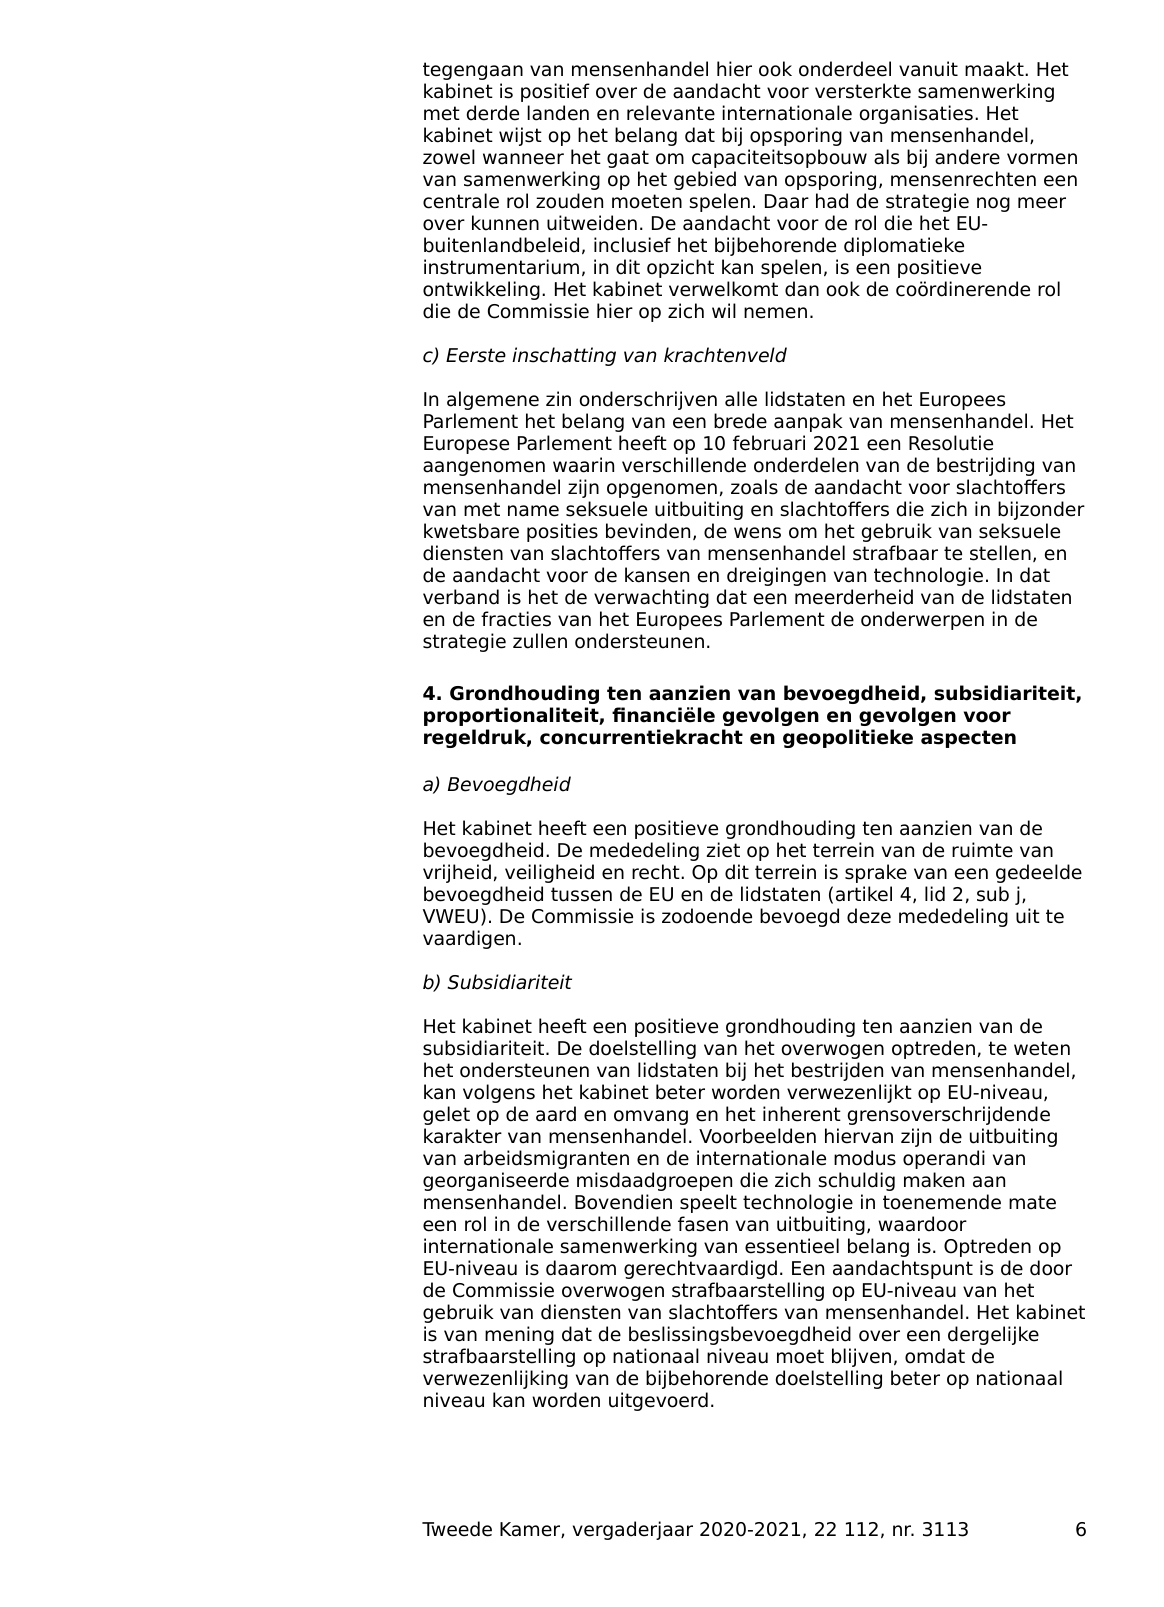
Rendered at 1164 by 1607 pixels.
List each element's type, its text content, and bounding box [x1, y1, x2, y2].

subtitle 4. Grondhouding ten aanzien van bevoegdheid, subsidiariteit, proportionaliteit, financiële gevolgen en gevolgen voor regeldruk, concurrentiekracht en geopolitieke aspecten [422, 683, 1087, 749]
subtitle b) Subsidiariteit [422, 972, 1087, 994]
subtitle c) Eerste inschatting van krachtenveld [422, 345, 1087, 367]
subtitle a) Bevoegdheid [422, 774, 1087, 796]
text Het kabinet heeft een positieve grondhouding ten aanzien van de subsidiariteit. De doelstelling van het overwogen optreden, te weten het ondersteunen van lidstaten bij het bestrijden van mensenhandel, kan volgens het kabinet beter worden verwezenlijkt op EU-niveau, gelet op de aard en omvang en het inherent grensoverschrijdende karakter van mensenhandel. Voorbeelden hiervan zijn de uitbuiting van arbeidsmigranten en de internationale modus operandi van georganiseerde misdaadgroepen die zich schuldig maken aan mensenhandel. Bovendien speelt technologie in toenemende mate een rol in de verschillende fasen van uitbuiting, waardoor internationale samenwerking van essentieel belang is. Optreden op EU-niveau is daarom gerechtvaardigd. Een aandachtspunt is de door de Commissie overwogen strafbaarstelling op EU-niveau van het gebruik van diensten van slachtoffers van mensenhandel. Het kabinet is van mening dat de beslissingsbevoegdheid over een dergelijke strafbaarstelling op nationaal niveau moet blijven, omdat de verwezenlijking van de bijbehorende doelstelling beter op nationaal niveau kan worden uitgevoerd. [422, 1016, 1087, 1412]
text Het kabinet heeft een positieve grondhouding ten aanzien van de bevoegdheid. De mededeling ziet op het terrein van de ruimte van vrijheid, veiligheid en recht. Op dit terrein is sprake van een gedeelde bevoegdheid tussen de EU en de lidstaten (artikel 4, lid 2, sub j, VWEU). De Commissie is zodoende bevoegd deze mededeling uit te vaardigen. [422, 818, 1087, 950]
text tegengaan van mensenhandel hier ook onderdeel vanuit maakt. Het kabinet is positief over de aandacht voor versterkte samenwerking met derde landen en relevante internationale organisaties. Het kabinet wijst op het belang dat bij opsporing van mensenhandel, zowel wanneer het gaat om capaciteitsopbouw als bij andere vormen van samenwerking op het gebied van opsporing, mensenrechten een centrale rol zouden moeten spelen. Daar had de strategie nog meer over kunnen uitweiden. De aandacht voor de rol die het EU-buitenlandbeleid, inclusief het bijbehorende diplomatieke instrumentarium, in dit opzicht kan spelen, is een positieve ontwikkeling. Het kabinet verwelkomt dan ook de coördinerende rol die de Commissie hier op zich wil nemen. [422, 59, 1087, 323]
text In algemene zin onderschrijven alle lidstaten en het Europees Parlement het belang van een brede aanpak van mensenhandel. Het Europese Parlement heeft op 10 februari 2021 een Resolutie aangenomen waarin verschillende onderdelen van de bestrijding van mensenhandel zijn opgenomen, zoals de aandacht voor slachtoffers van met name seksuele uitbuiting en slachtoffers die zich in bijzonder kwetsbare posities bevinden, de wens om het gebruik van seksuele diensten van slachtoffers van mensenhandel strafbaar te stellen, en de aandacht voor de kansen en dreigingen van technologie. In dat verband is het de verwachting dat een meerderheid van de lidstaten en de fracties van het Europees Parlement de onderwerpen in de strategie zullen ondersteunen. [422, 389, 1087, 653]
